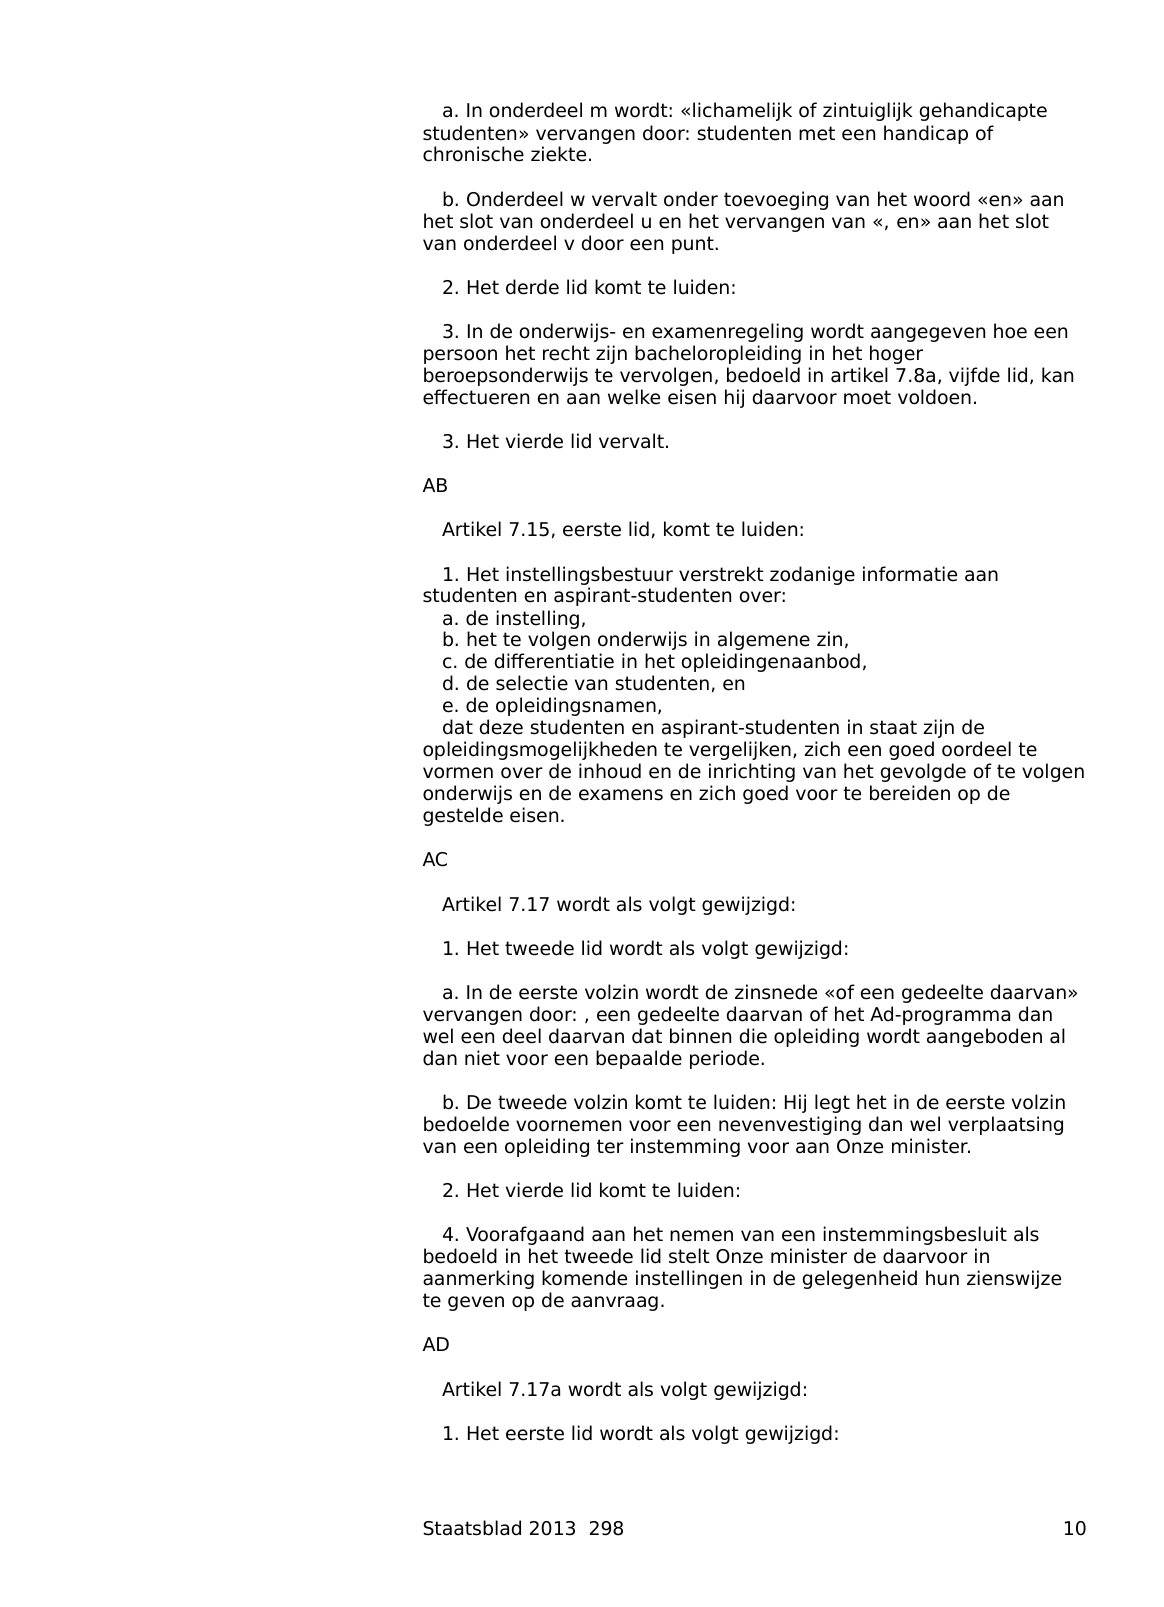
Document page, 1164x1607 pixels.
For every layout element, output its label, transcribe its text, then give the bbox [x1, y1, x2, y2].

text 3. In de onderwijs- en examenregeling wordt aangegeven hoe een persoon het recht zijn bacheloropleiding in het hoger beroepsonderwijs te vervolgen, bedoeld in artikel 7.8a, vijfde lid, kan effectueren en aan welke eisen hij daarvoor moet voldoen. [422, 321, 1087, 409]
text e. de opleidingsnamen, [422, 695, 1087, 717]
text b. De tweede volzin komt te luiden: Hij legt het in de eerste volzin bedoelde voornemen voor een nevenvestiging dan wel verplaatsing van een opleiding ter instemming voor aan Onze minister. [422, 1092, 1087, 1158]
text Artikel 7.17a wordt als volgt gewijzigd: [422, 1378, 1087, 1401]
text AC [422, 849, 1087, 871]
text 1. Het tweede lid wordt als volgt gewijzigd: [422, 938, 1087, 960]
text Artikel 7.15, eerste lid, komt te luiden: [422, 519, 1087, 541]
text dat deze studenten en aspirant-studenten in staat zijn de opleidingsmogelijkheden te vergelijken, zich een goed oordeel te vormen over de inhoud en de inrichting van het gevolgde of te volgen onderwijs en de examens en zich goed voor te bereiden op de gestelde eisen. [422, 717, 1087, 827]
text 2. Het derde lid komt te luiden: [422, 277, 1087, 299]
text a. In onderdeel m wordt: «lichamelijk of zintuiglijk gehandicapte studenten» vervangen door: studenten met een handicap of chronische ziekte. [422, 100, 1087, 166]
text c. de differentiatie in het opleidingenaanbod, [422, 651, 1087, 673]
text a. In de eerste volzin wordt de zinsnede «of een gedeelte daarvan» vervangen door: , een gedeelte daarvan of het Ad-programma dan wel een deel daarvan dat binnen die opleiding wordt aangeboden al dan niet voor een bepaalde periode. [422, 982, 1087, 1070]
text 3. Het vierde lid vervalt. [422, 431, 1087, 453]
text 1. Het instellingsbestuur verstrekt zodanige informatie aan studenten en aspirant-studenten over: [422, 563, 1087, 607]
text AD [422, 1334, 1087, 1356]
text b. het te volgen onderwijs in algemene zin, [422, 629, 1087, 651]
text b. Onderdeel w vervalt onder toevoeging van het woord «en» aan het slot van onderdeel u en het vervangen van «, en» aan het slot van onderdeel v door een punt. [422, 188, 1087, 254]
text AB [422, 475, 1087, 497]
text 2. Het vierde lid komt te luiden: [422, 1180, 1087, 1202]
text d. de selectie van studenten, en [422, 673, 1087, 695]
text 4. Voorafgaand aan het nemen van een instemmingsbesluit als bedoeld in het tweede lid stelt Onze minister de daarvoor in aanmerking komende instellingen in de gelegenheid hun zienswijze te geven op de aanvraag. [422, 1224, 1087, 1312]
text a. de instelling, [422, 607, 1087, 629]
text 1. Het eerste lid wordt als volgt gewijzigd: [422, 1423, 1087, 1445]
text Artikel 7.17 wordt als volgt gewijzigd: [422, 893, 1087, 916]
